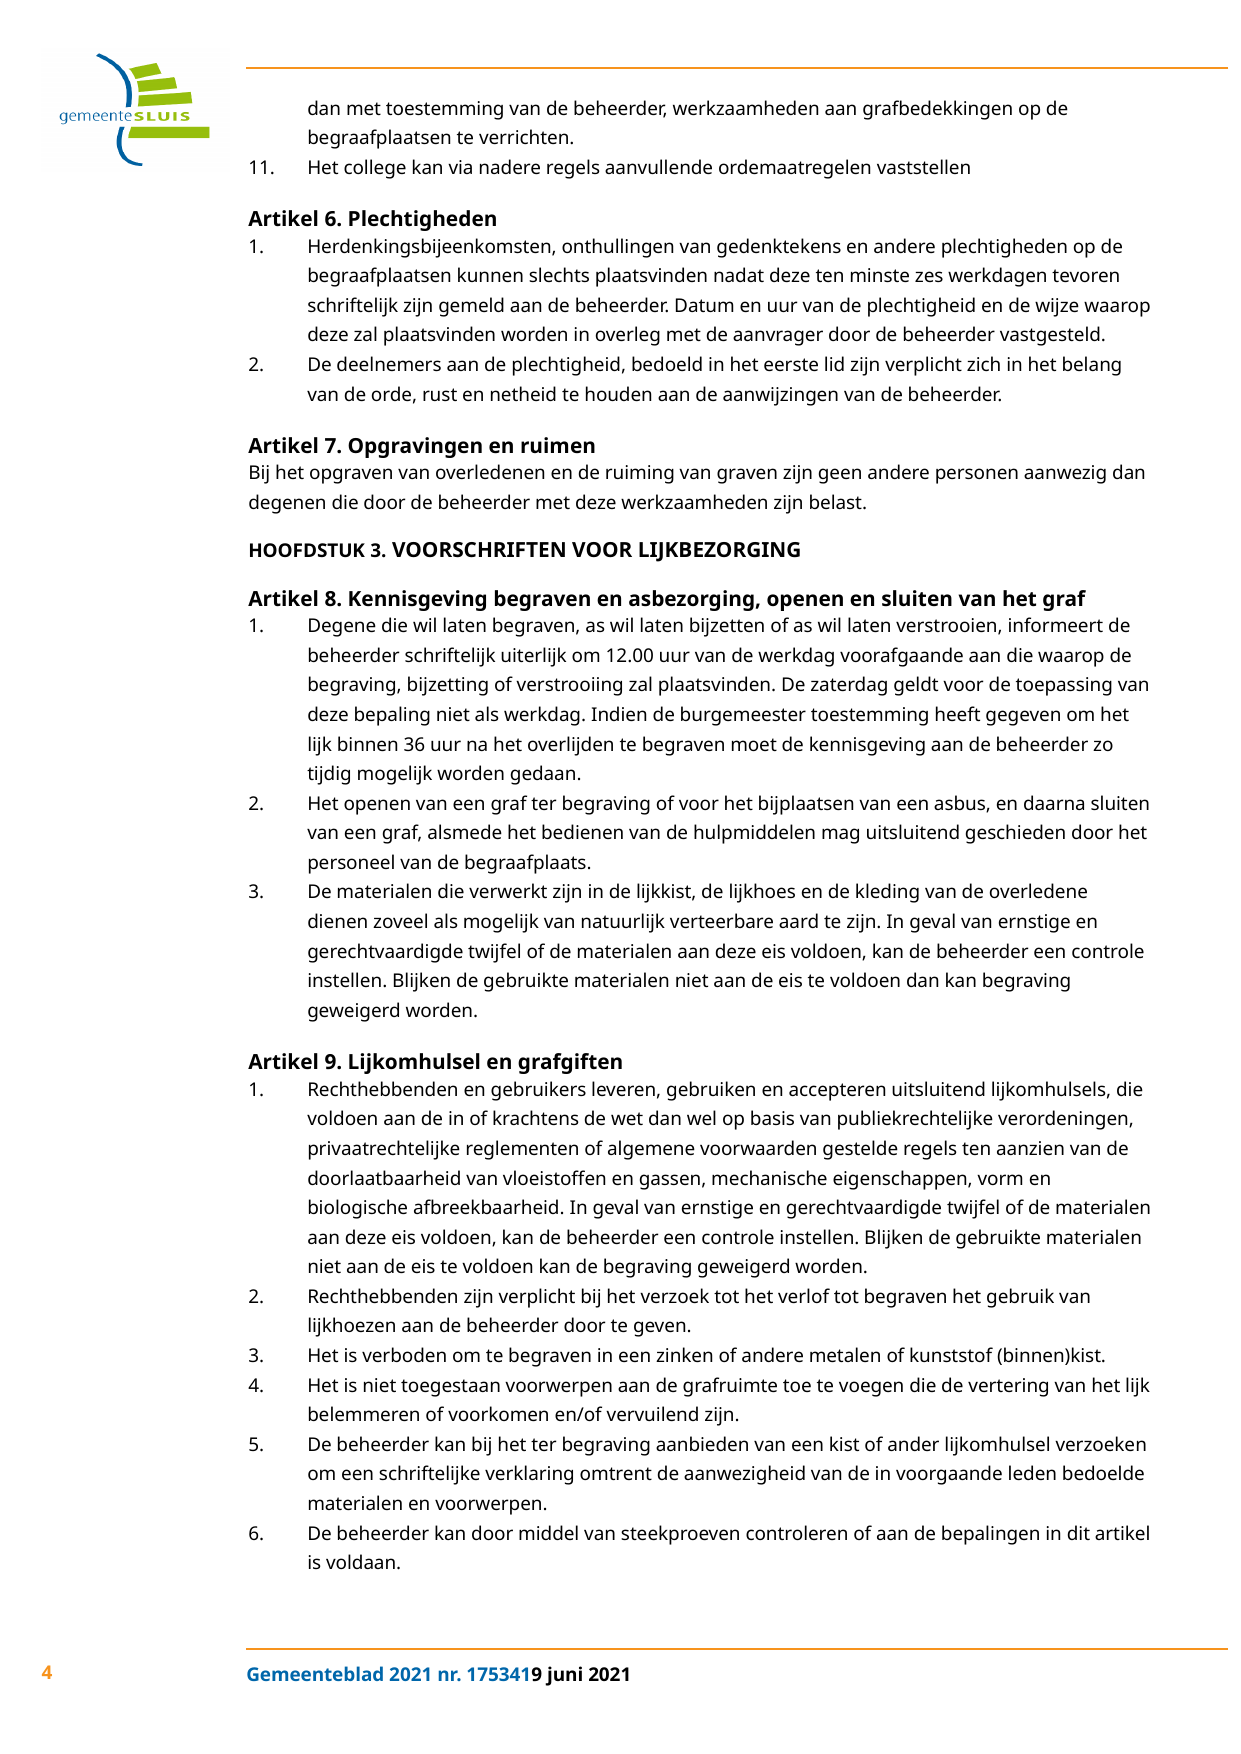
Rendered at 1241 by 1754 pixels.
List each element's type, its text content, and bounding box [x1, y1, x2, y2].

list De beheerder kan bij het ter begraving aanbieden van een kist of ander lijkomhulsel verzoeken om een schriftelijke verklaring omtrent de aanwezigheid van de in voorgaande leden bedoelde materialen en voorwerpen. [248, 1431, 1152, 1516]
list Rechthebbenden en gebruikers leveren, gebruiken en accepteren uitsluitend lijkomhulsels, die voldoen aan de in of krachtens de wet dan wel op basis van publiekrechtelijke verordeningen, privaatrechtelijke reglementen of algemene voorwaarden gestelde regels ten aanzien van de doorlaatbaarheid van vloeistoffen en gassen, mechanische eigenschappen, vorm en biologische afbreekbaarheid. In geval van ernstige en gerechtvaardigde twijfel of de materialen aan deze eis voldoen, kan de beheerder een controle instellen. Blijken de gebruikte materialen niet aan de eis te voldoen kan de begraving geweigerd worden. [248, 1076, 1152, 1279]
list Het college kan via nadere regels aanvullende ordemaatregelen vaststellen [248, 154, 1152, 180]
list Herdenkingsbijeenkomsten, onthullingen van gedenktekens en andere plechtigheden op de begraafplaatsen kunnen slechts plaatsvinden nadat deze ten minste zes werkdagen tevoren schriftelijk zijn gemeld aan de beheerder. Datum en uur van de plechtigheid en de wijze waarop deze zal plaatsvinden worden in overleg met de aanvrager door de beheerder vastgesteld. [248, 233, 1152, 347]
list Degene die wil laten begraven, as wil laten bijzetten of as wil laten verstrooien, informeert de beheerder schriftelijk uiterlijk om 12.00 uur van de werkdag voorafgaande aan die waarop de begraving, bijzetting of verstrooiing zal plaatsvinden. De zaterdag geldt voor de toepassing van deze bepaling niet als werkdag. Indien de burgemeester toestemming heeft gegeven om het lijk binnen 36 uur na het overlijden te begraven moet de kennisgeving aan de beheerder zo tijdig mogelijk worden gedaan. [248, 612, 1152, 786]
text Artikel 9. Lijkomhulsel en grafgiften [248, 1047, 1152, 1076]
picture [41, 47, 231, 172]
list De materialen die verwerkt zijn in de lijkkist, de lijkhoes en de kleding van de overledene dienen zoveel als mogelijk van natuurlijk verteerbare aard te zijn. In geval van ernstige en gerechtvaardigde twijfel of de materialen aan deze eis voldoen, kan de beheerder een controle instellen. Blijken de gebruikte materialen niet aan de eis te voldoen dan kan begraving geweigerd worden. [248, 879, 1152, 1023]
text Bij het opgraven van overledenen en de ruiming van graven zijn geen andere personen aanwezig dan degenen die door de beheerder met deze werkzaamheden zijn belast. [248, 459, 1152, 515]
list De beheerder kan door middel van steekproeven controleren of aan de bepalingen in dit artikel is voldaan. [248, 1520, 1152, 1575]
text Artikel 6. Plechtigheden [248, 204, 1152, 233]
text Artikel 8. Kennisgeving begraven en asbezorging, openen en sluiten van het graf [248, 584, 1152, 612]
list Het is verboden om te begraven in een zinken of andere metalen of kunststof (binnen)kist. [248, 1342, 1152, 1368]
text Artikel 7. Opgravingen en ruimen [248, 431, 1152, 459]
list De deelnemers aan de plechtigheid, bedoeld in het eerste lid zijn verplicht zich in het belang van de orde, rust en netheid te houden aan de aanwijzingen van de beheerder. [248, 351, 1152, 406]
list dan met toestemming van de beheerder, werkzaamheden aan grafbedekkingen op de begraafplaatsen te verrichten. [248, 95, 1152, 150]
list Het openen van een graf ter begraving of voor het bijplaatsen van een asbus, en daarna sluiten van een graf, alsmede het bedienen van de hulpmiddelen mag uitsluitend geschieden door het personeel van de begraafplaats. [248, 790, 1152, 875]
list Rechthebbenden zijn verplicht bij het verzoek tot het verlof tot begraven het gebruik van lijkhoezen aan de beheerder door te geven. [248, 1283, 1152, 1338]
text HOOFDSTUK 3. VOORSCHRIFTEN VOOR LIJKBEZORGING [248, 535, 1152, 563]
list Het is niet toegestaan voorwerpen aan de grafruimte toe te voegen die de vertering van het lijk belemmeren of voorkomen en/of vervuilend zijn. [248, 1372, 1152, 1427]
